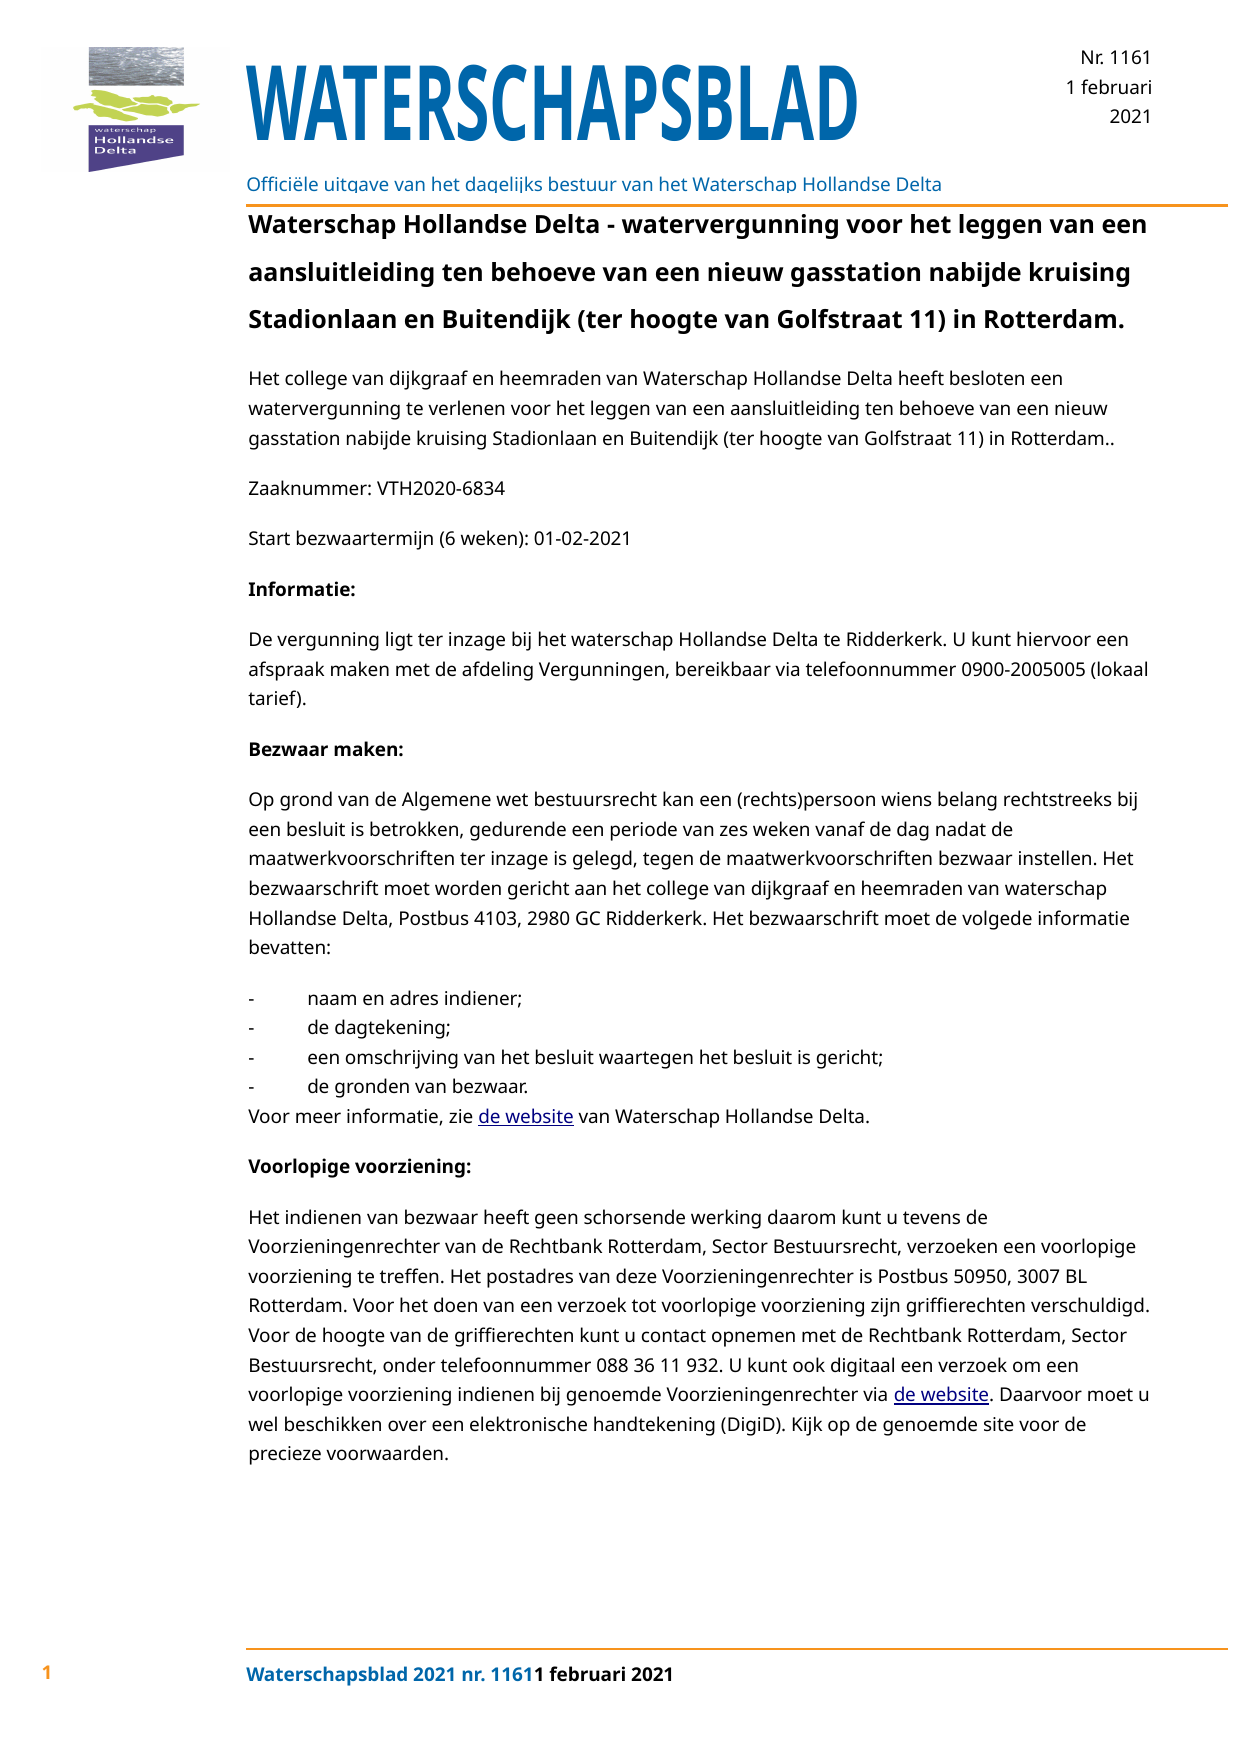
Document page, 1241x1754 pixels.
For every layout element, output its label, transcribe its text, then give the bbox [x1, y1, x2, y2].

list de gronden van bezwaar. [248, 1073, 1152, 1099]
text Zaaknummer: VTH2020-6834 [248, 475, 1152, 501]
list de dagtekening; [248, 1014, 1152, 1040]
picture [41, 47, 231, 172]
text Bezwaar maken: [248, 736, 1152, 762]
text Het college van dijkgraaf en heemraden van Waterschap Hollandse Delta heeft besloten een watervergunning te verlenen voor het leggen van een aansluitleiding ten behoeve van een nieuw gasstation nabijde kruising Stadionlaan en Buitendijk (ter hoogte van Golfstraat 11) in Rotterdam.. [248, 366, 1152, 450]
list een omschrijving van het besluit waartegen het besluit is gericht; [248, 1044, 1152, 1069]
text De vergunning ligt ter inzage bij het waterschap Hollandse Delta te Ridderkerk. U kunt hiervoor een afspraak maken met de afdeling Vergunningen, bereikbaar via telefoonnummer 0900-2005005 (lokaal tarief). [248, 626, 1152, 711]
list naam en adres indiener; [248, 985, 1152, 1010]
text Op grond van de Algemene wet bestuursrecht kan een (rechts)persoon wiens belang rechtstreeks bij een besluit is betrokken, gedurende een periode van zes weken vanaf de dag nadat de maatwerkvoorschriften ter inzage is gelegd, tegen de maatwerkvoorschriften bezwaar instellen. Het bezwaarschrift moet worden gericht aan het college van dijkgraaf en heemraden van waterschap Hollandse Delta, Postbus 4103, 2980 GC Ridderkerk. Het bezwaarschrift moet de volgede informatie bevatten: [248, 786, 1152, 960]
text Het indienen van bezwaar heeft geen schorsende werking daarom kunt u tevens de Voorzieningenrechter van de Rechtbank Rotterdam, Sector Bestuursrecht, verzoeken een voorlopige voorziening te treffen. Het postadres van deze Voorzieningenrechter is Postbus 50950, 3007 BL Rotterdam. Voor het doen van een verzoek tot voorlopige voorziening zijn griffierechten verschuldigd. Voor de hoogte van de griffierechten kunt u contact opnemen met de Rechtbank Rotterdam, Sector Bestuursrecht, onder telefoonnummer 088 36 11 932. U kunt ook digitaal een verzoek om een voorlopige voorziening indienen bij genoemde Voorzieningenrechter via de website. Daarvoor moet u wel beschikken over een elektronische handtekening (DigiD). Kijk op de genoemde site voor de precieze voorwaarden. [248, 1204, 1152, 1466]
text Informatie: [248, 576, 1152, 602]
text Voorlopige voorziening: [248, 1153, 1152, 1179]
text Start bezwaartermijn (6 weken): 01-02-2021 [248, 526, 1152, 551]
text Waterschap Hollandse Delta - watervergunning voor het leggen van een aansluitleiding ten behoeve van een nieuw gasstation nabijde kruising Stadionlaan en Buitendijk (ter hoogte van Golfstraat 11) in Rotterdam. [248, 207, 1152, 336]
text Voor meer informatie, zie de website van Waterschap Hollandse Delta. [248, 1103, 1152, 1129]
